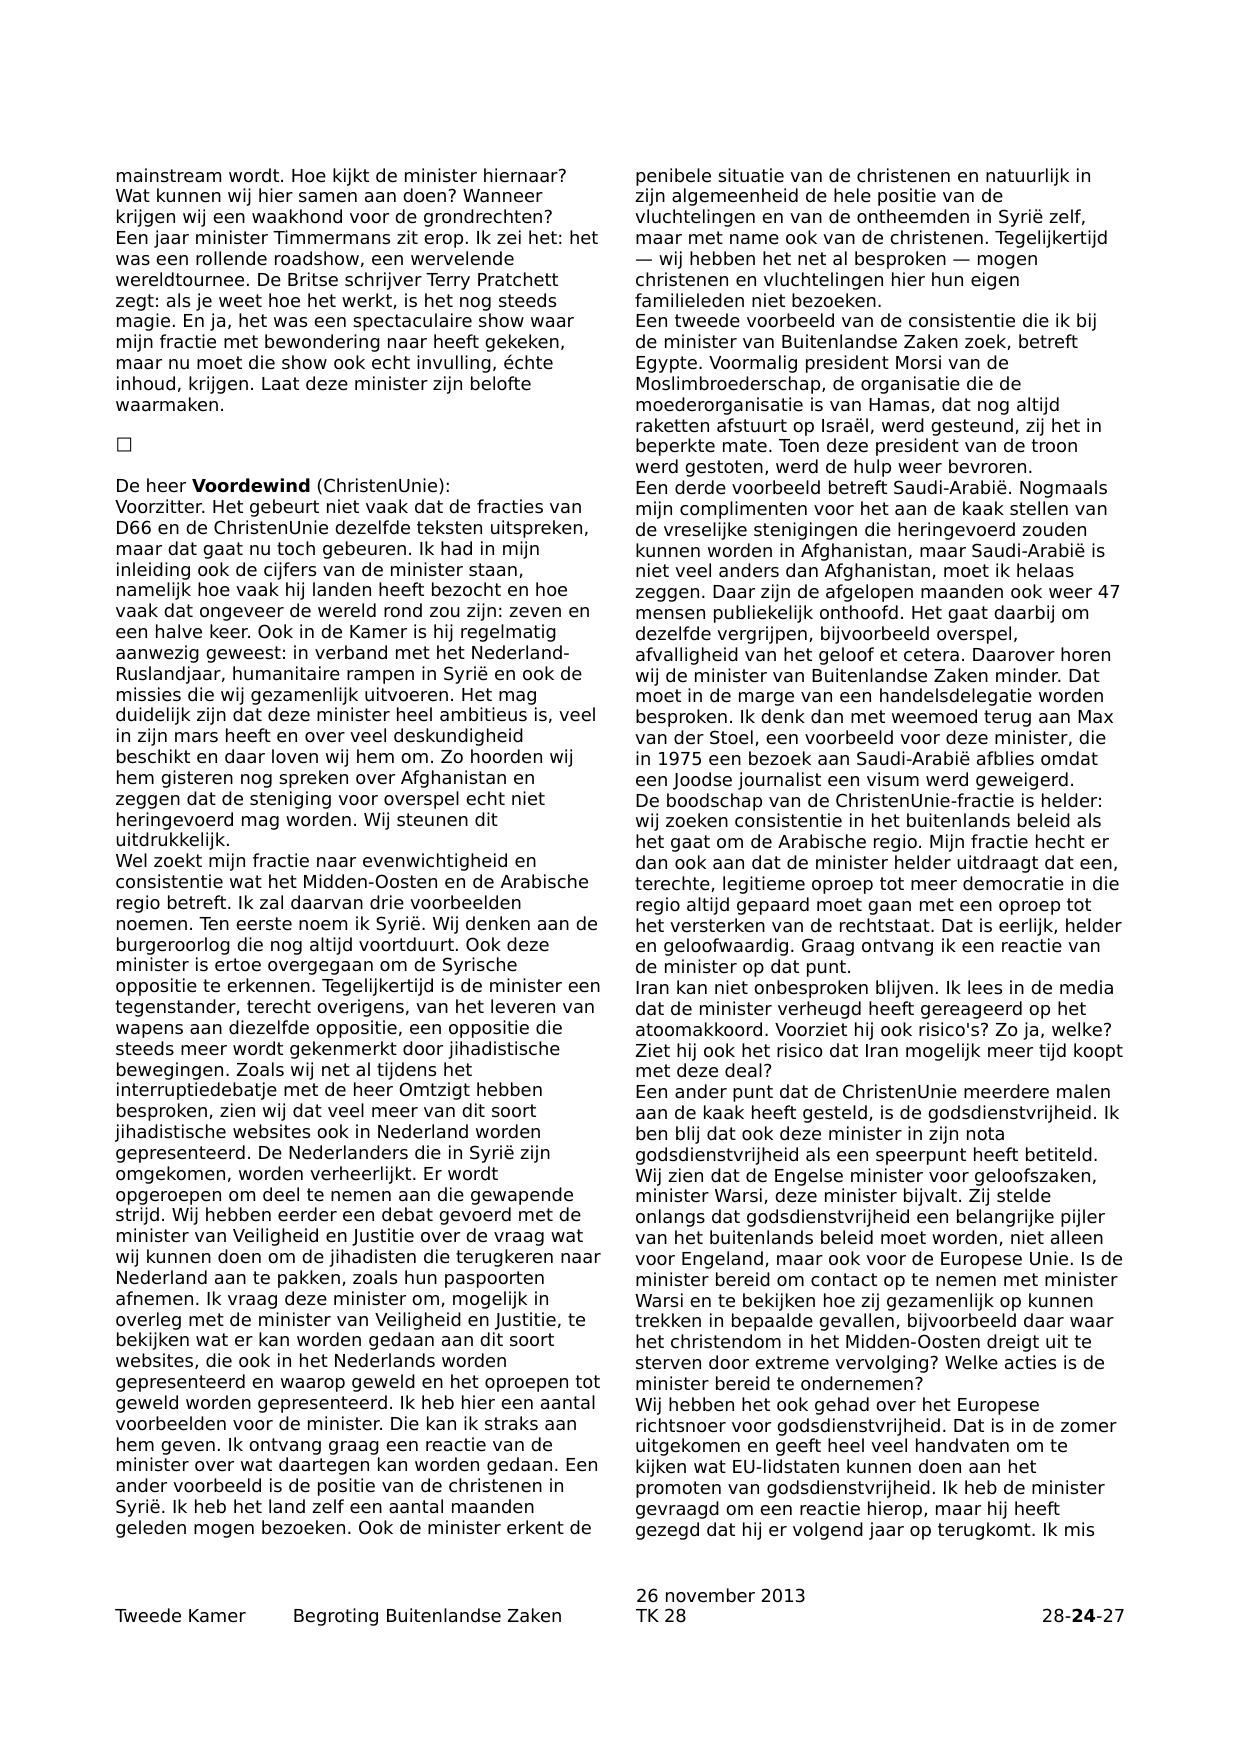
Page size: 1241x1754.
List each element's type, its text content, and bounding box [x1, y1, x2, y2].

text Een tweede voorbeeld van de consistentie die ik bij de minister van Buitenlandse Zaken zoek, betreft Egypte. Voormalig president Morsi van de Moslimbroederschap, de organisatie die de moederorganisatie is van Hamas, dat nog altijd raketten afstuurt op Israël, werd gesteund, zij het in beperkte mate. Toen deze president van de troon werd gestoten, werd de hulp weer bevroren. [635, 311, 1125, 478]
text Een derde voorbeeld betreft Saudi-Arabië. Nogmaals mijn complimenten voor het aan de kaak stellen van de vreselijke stenigingen die heringevoerd zouden kunnen worden in Afghanistan, maar Saudi-Arabië is niet veel anders dan Afghanistan, moet ik helaas zeggen. Daar zijn de afgelopen maanden ook weer 47 mensen publiekelijk onthoofd. Het gaat daarbij om dezelfde vergrijpen, bijvoorbeeld overspel, afvalligheid van het geloof et cetera. Daarover horen wij de minister van Buitenlandse Zaken minder. Dat moet in de marge van een handelsdelegatie worden besproken. Ik denk dan met weemoed terug aan Max van der Stoel, een voorbeeld voor deze minister, die in 1975 een bezoek aan Saudi-Arabië afblies omdat een Joodse journalist een visum werd geweigerd. [635, 478, 1125, 790]
text De heer Voordewind (ChristenUnie): [115, 476, 605, 497]
text De boodschap van de ChristenUnie-fractie is helder: wij zoeken consistentie in het buitenlands beleid als het gaat om de Arabische regio. Mijn fractie hecht er dan ook aan dat de minister helder uitdraagt dat een, terechte, legitieme oproep tot meer democratie in die regio altijd gepaard moet gaan met een oproep tot het versterken van de rechtstaat. Dat is eerlijk, helder en geloofwaardig. Graag ontvang ik een reactie van de minister op dat punt. [635, 790, 1125, 978]
text Voorzitter. Het gebeurt niet vaak dat de fracties van D66 en de ChristenUnie dezelfde teksten uitspreken, maar dat gaat nu toch gebeuren. Ik had in mijn inleiding ook de cijfers van de minister staan, namelijk hoe vaak hij landen heeft bezocht en hoe vaak dat ongeveer de wereld rond zou zijn: zeven en een halve keer. Ook in de Kamer is hij regelmatig aanwezig geweest: in verband met het Nederland-Ruslandjaar, humanitaire rampen in Syrië en ook de missies die wij gezamenlijk uitvoeren. Het mag duidelijk zijn dat deze minister heel ambitieus is, veel in zijn mars heeft en over veel deskundigheid beschikt en daar loven wij hem om. Zo hoorden wij hem gisteren nog spreken over Afghanistan en zeggen dat de steniging voor overspel echt niet heringevoerd mag worden. Wij steunen dit uitdrukkelijk. [115, 497, 605, 851]
text Wij hebben het ook gehad over het Europese richtsnoer voor godsdienstvrijheid. Dat is in de zomer uitgekomen en geeft heel veel handvaten om te kijken wat EU-lidstaten kunnen doen aan het promoten van godsdienstvrijheid. Ik heb de minister gevraagd om een reactie hierop, maar hij heeft gezegd dat hij er volgend jaar op terugkomt. Ik mis [635, 1394, 1125, 1540]
text Iran kan niet onbesproken blijven. Ik lees in de media dat de minister verheugd heeft gereageerd op het atoomakkoord. Voorziet hij ook risico's? Zo ja, welke? Ziet hij ook het risico dat Iran mogelijk meer tijd koopt met deze deal? [635, 978, 1125, 1082]
text penibele situatie van de christenen en natuurlijk in zijn algemeenheid de hele positie van de vluchtelingen en van de ontheemden in Syrië zelf, maar met name ook van de christenen. Tegelijkertijd — wij hebben het net al besproken — mogen christenen en vluchtelingen hier hun eigen familieleden niet bezoeken. [635, 165, 1125, 311]
text Een jaar minister Timmermans zit erop. Ik zei het: het was een rollende roadshow, een wervelende wereldtournee. De Britse schrijver Terry Pratchett zegt: als je weet hoe het werkt, is het nog steeds magie. En ja, het was een spectaculaire show waar mijn fractie met bewondering naar heeft gekeken, maar nu moet die show ook echt invulling, échte inhoud, krijgen. Laat deze minister zijn belofte waarmaken. [115, 228, 605, 415]
text ⬜ [115, 435, 605, 456]
text Een ander punt dat de ChristenUnie meerdere malen aan de kaak heeft gesteld, is de godsdienstvrijheid. Ik ben blij dat ook deze minister in zijn nota godsdienstvrijheid als een speerpunt heeft betiteld. Wij zien dat de Engelse minister voor geloofszaken, minister Warsi, deze minister bijvalt. Zij stelde onlangs dat godsdienstvrijheid een belangrijke pijler van het buitenlands beleid moet worden, niet alleen voor Engeland, maar ook voor de Europese Unie. Is de minister bereid om contact op te nemen met minister Warsi en te bekijken hoe zij gezamenlijk op kunnen trekken in bepaalde gevallen, bijvoorbeeld daar waar het christendom in het Midden-Oosten dreigt uit te sterven door extreme vervolging? Welke acties is de minister bereid te ondernemen? [635, 1082, 1125, 1394]
text Wel zoekt mijn fractie naar evenwichtigheid en consistentie wat het Midden-Oosten en de Arabische regio betreft. Ik zal daarvan drie voorbeelden noemen. Ten eerste noem ik Syrië. Wij denken aan de burgeroorlog die nog altijd voortduurt. Ook deze minister is ertoe overgegaan om de Syrische oppositie te erkennen. Tegelijkertijd is de minister een tegenstander, terecht overigens, van het leveren van wapens aan diezelfde oppositie, een oppositie die steeds meer wordt gekenmerkt door jihadistische bewegingen. Zoals wij net al tijdens het interruptiedebatje met de heer Omtzigt hebben besproken, zien wij dat veel meer van dit soort jihadistische websites ook in Nederland worden gepresenteerd. De Nederlanders die in Syrië zijn omgekomen, worden verheerlijkt. Er wordt opgeroepen om deel te nemen aan die gewapende strijd. Wij hebben eerder een debat gevoerd met de minister van Veiligheid en Justitie over de vraag wat wij kunnen doen om de jihadisten die terugkeren naar Nederland aan te pakken, zoals hun paspoorten afnemen. Ik vraag deze minister om, mogelijk in overleg met de minister van Veiligheid en Justitie, te bekijken wat er kan worden gedaan aan dit soort websites, die ook in het Nederlands worden gepresenteerd en waarop geweld en het oproepen tot geweld worden gepresenteerd. Ik heb hier een aantal voorbeelden voor de minister. Die kan ik straks aan hem geven. Ik ontvang graag een reactie van de minister over wat daartegen kan worden gedaan. Een ander voorbeeld is de positie van de christenen in Syrië. Ik heb het land zelf een aantal maanden geleden mogen bezoeken. Ook de minister erkent de [115, 851, 605, 1538]
text mainstream wordt. Hoe kijkt de minister hiernaar? Wat kunnen wij hier samen aan doen? Wanneer krijgen wij een waakhond voor de grondrechten? [115, 165, 605, 228]
